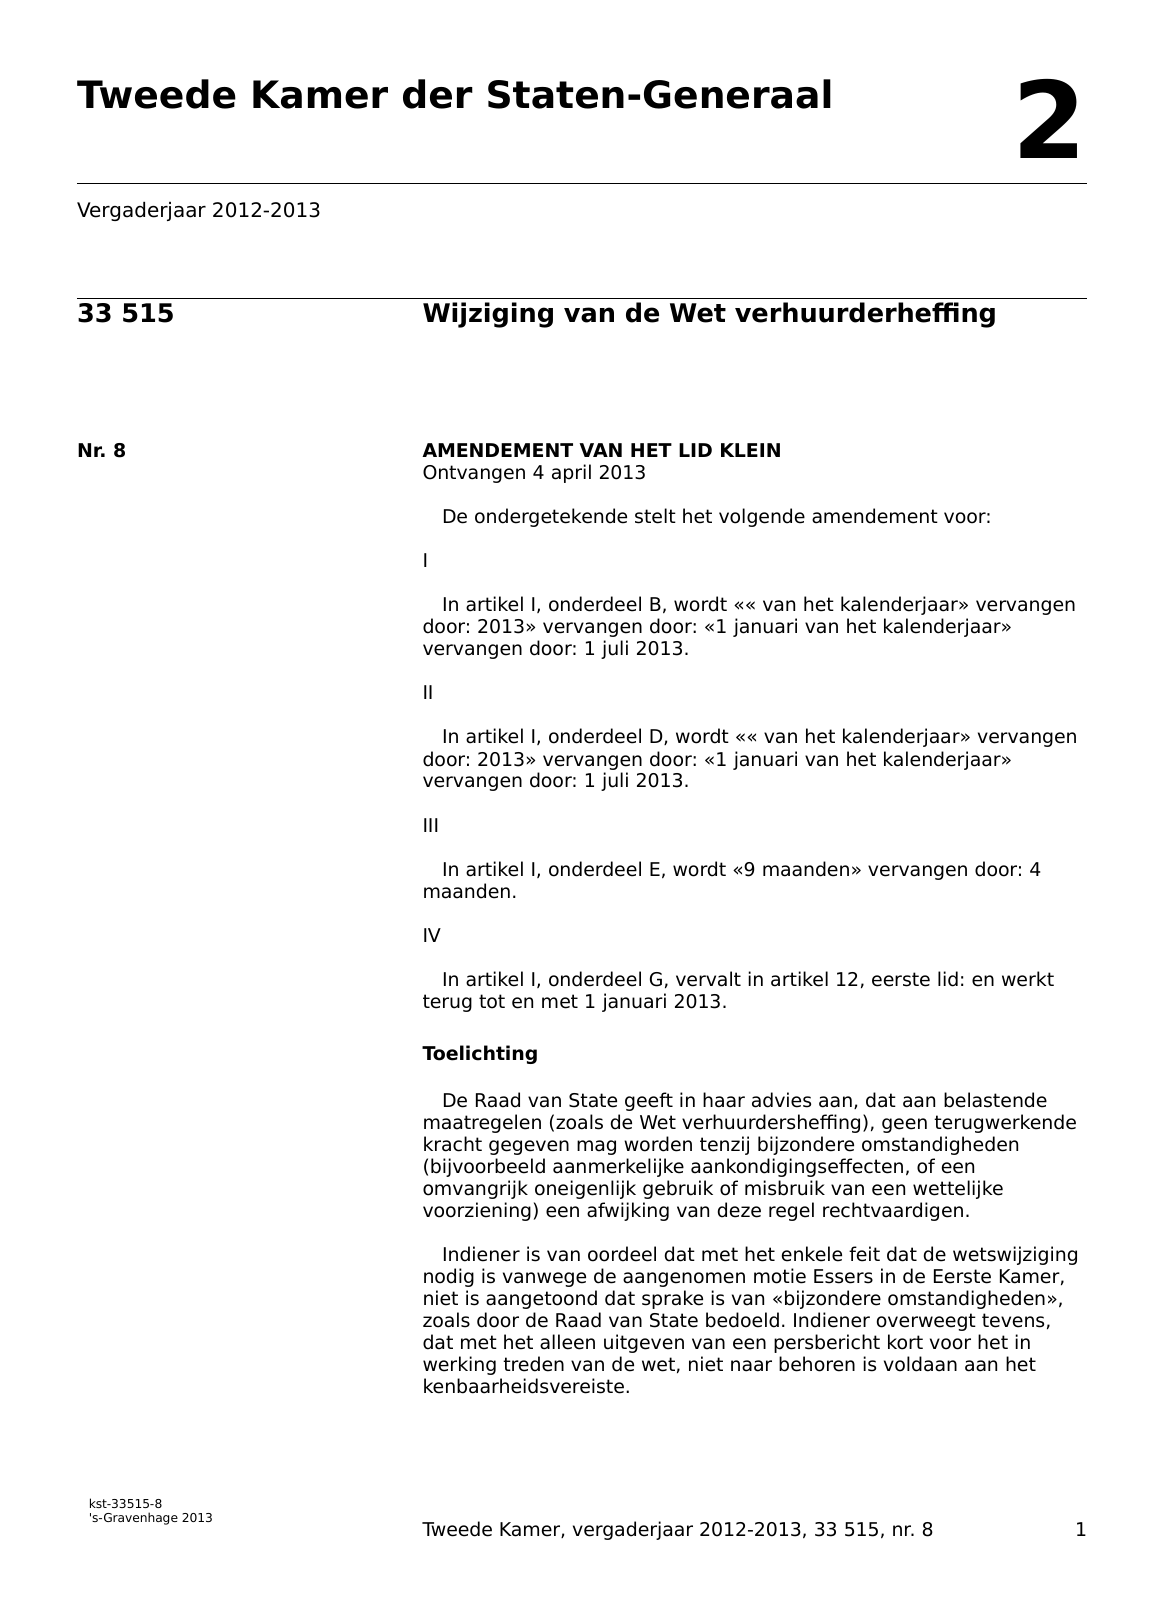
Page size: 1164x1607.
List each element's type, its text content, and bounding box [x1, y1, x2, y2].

text Ontvangen 4 april 2013 [422, 462, 1087, 484]
text De Raad van State geeft in haar advies aan, dat aan belastende maatregelen (zoals de Wet verhuurdersheffing), geen terugwerkende kracht gegeven mag worden tenzij bijzondere omstandigheden (bijvoorbeeld aanmerkelijke aankondigingseffecten, of een omvangrijk oneigenlijk gebruik of misbruik van een wettelijke voorziening) een afwijking van deze regel rechtvaardigen. [422, 1090, 1087, 1222]
subtitle Nr. 8 AMENDEMENT VAN HET LID KLEIN [77, 440, 1087, 462]
text IV [422, 925, 1087, 947]
text Indiener is van oordeel dat met het enkele feit dat de wetswijziging nodig is vanwege de aangenomen motie Essers in de Eerste Kamer, niet is aangetoond dat sprake is van «bijzondere omstandigheden», zoals door de Raad van State bedoeld. Indiener overweegt tevens, dat met het alleen uitgeven van een persbericht kort voor het in werking treden van de wet, niet naar behoren is voldaan aan het kenbaarheidsvereiste. [422, 1244, 1087, 1398]
table_cell Vergaderjaar 2012-2013 [77, 184, 1087, 298]
table_header 2 [886, 59, 1087, 183]
text In artikel I, onderdeel G, vervalt in artikel 12, eerste lid: en werkt terug tot en met 1 januari 2013. [422, 969, 1087, 1013]
text II [422, 682, 1087, 704]
subtitle 33 515 Wijziging van de Wet verhuurderheffing [77, 299, 1087, 329]
text III [422, 814, 1087, 837]
text In artikel I, onderdeel D, wordt «« van het kalenderjaar» vervangen door: 2013» vervangen door: «1 januari van het kalenderjaar» vervangen door: 1 juli 2013. [422, 726, 1087, 792]
text I [422, 550, 1087, 572]
table_header Tweede Kamer der Staten-Generaal [77, 59, 886, 183]
text De ondergetekende stelt het volgende amendement voor: [422, 506, 1087, 528]
text In artikel I, onderdeel E, wordt «9 maanden» vervangen door: 4 maanden. [422, 859, 1087, 903]
text In artikel I, onderdeel B, wordt «« van het kalenderjaar» vervangen door: 2013» vervangen door: «1 januari van het kalenderjaar» vervangen door: 1 juli 2013. [422, 594, 1087, 660]
text 's-Gravenhage 2013 [88, 1511, 323, 1525]
subtitle Toelichting [422, 1043, 1087, 1065]
text kst-33515-8 [88, 1497, 323, 1511]
